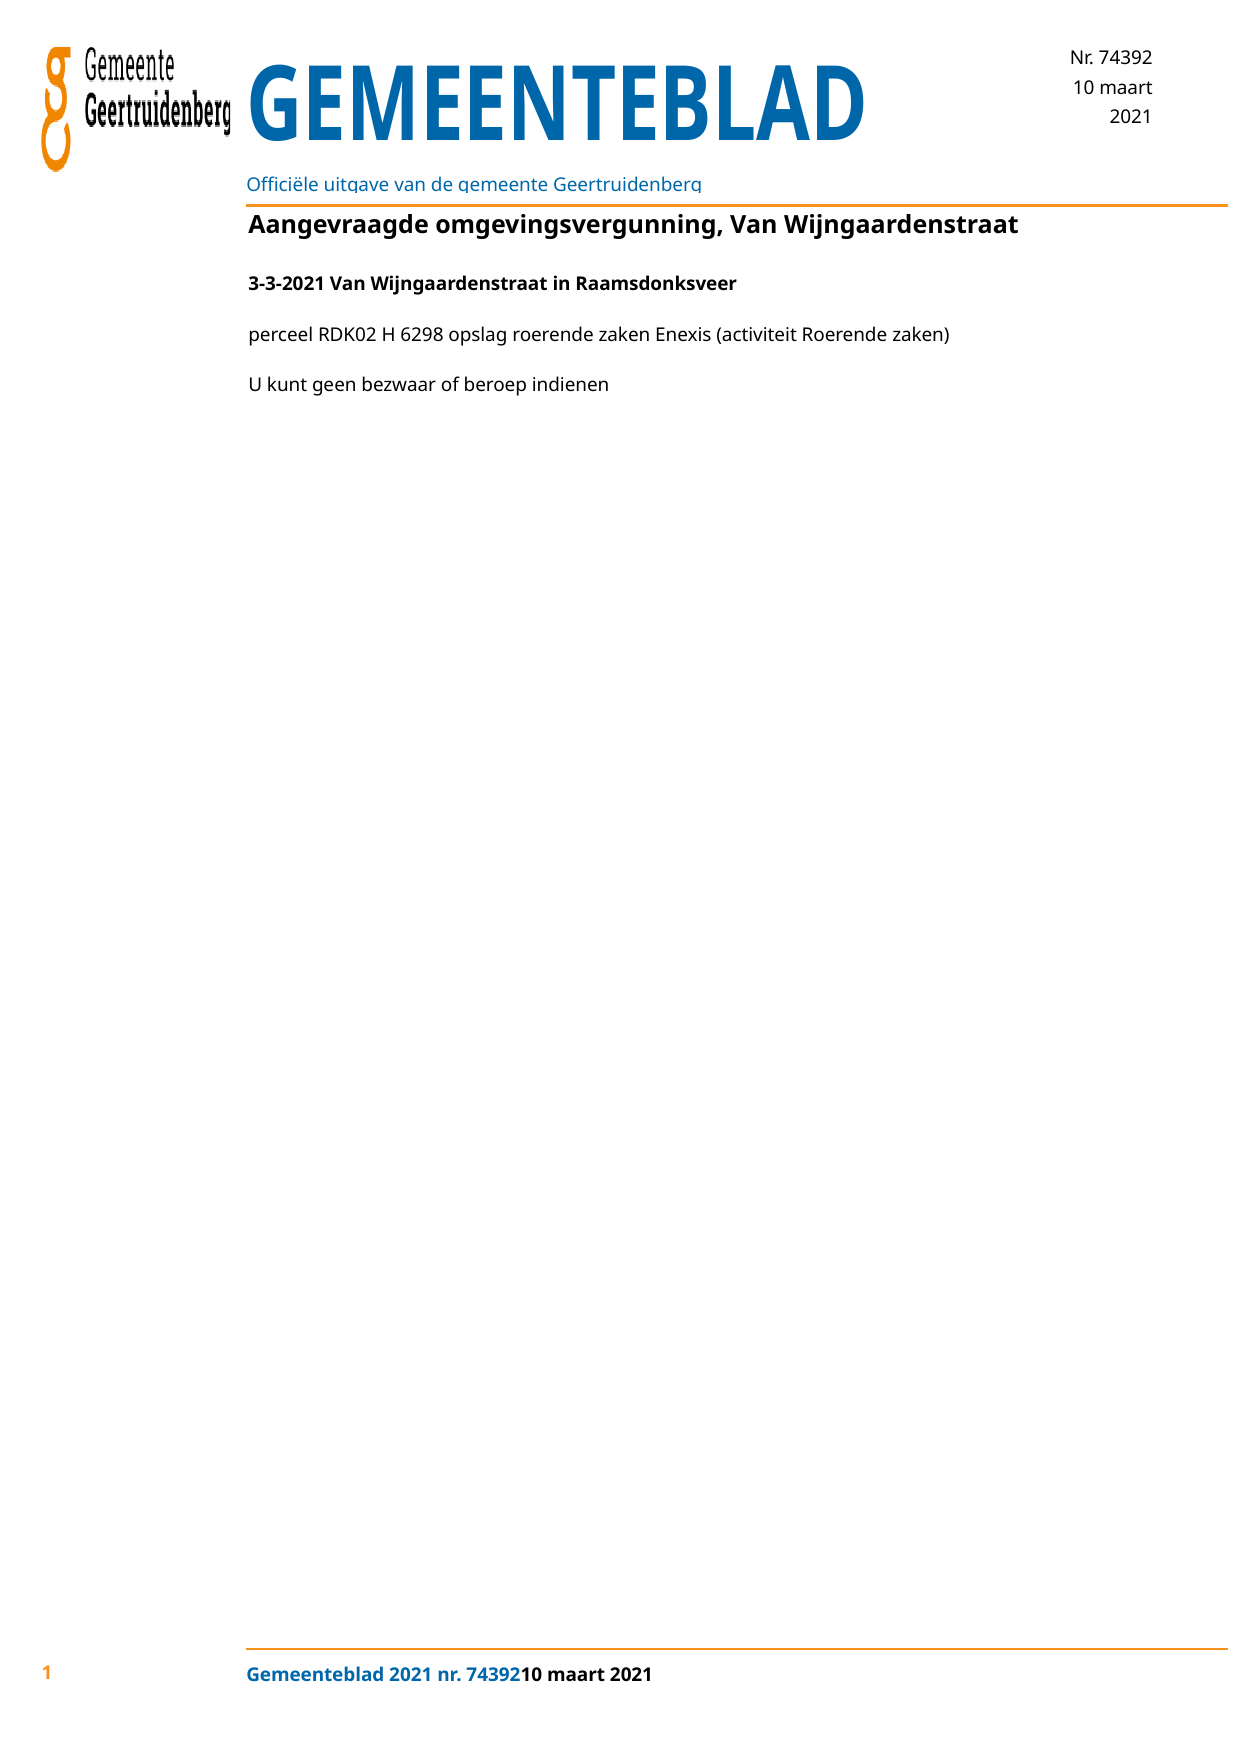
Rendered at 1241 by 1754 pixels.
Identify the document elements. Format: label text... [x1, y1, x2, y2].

picture [41, 47, 231, 172]
text U kunt geen bezwaar of beroep indienen [248, 371, 1152, 397]
text 3-3-2021 Van Wijngaardenstraat in Raamsdonksveer [248, 270, 1152, 296]
text Aangevraagde omgevingsvergunning, Van Wijngaardenstraat [248, 207, 1152, 241]
text perceel RDK02 H 6298 opslag roerende zaken Enexis (activiteit Roerende zaken) [248, 321, 1152, 346]
